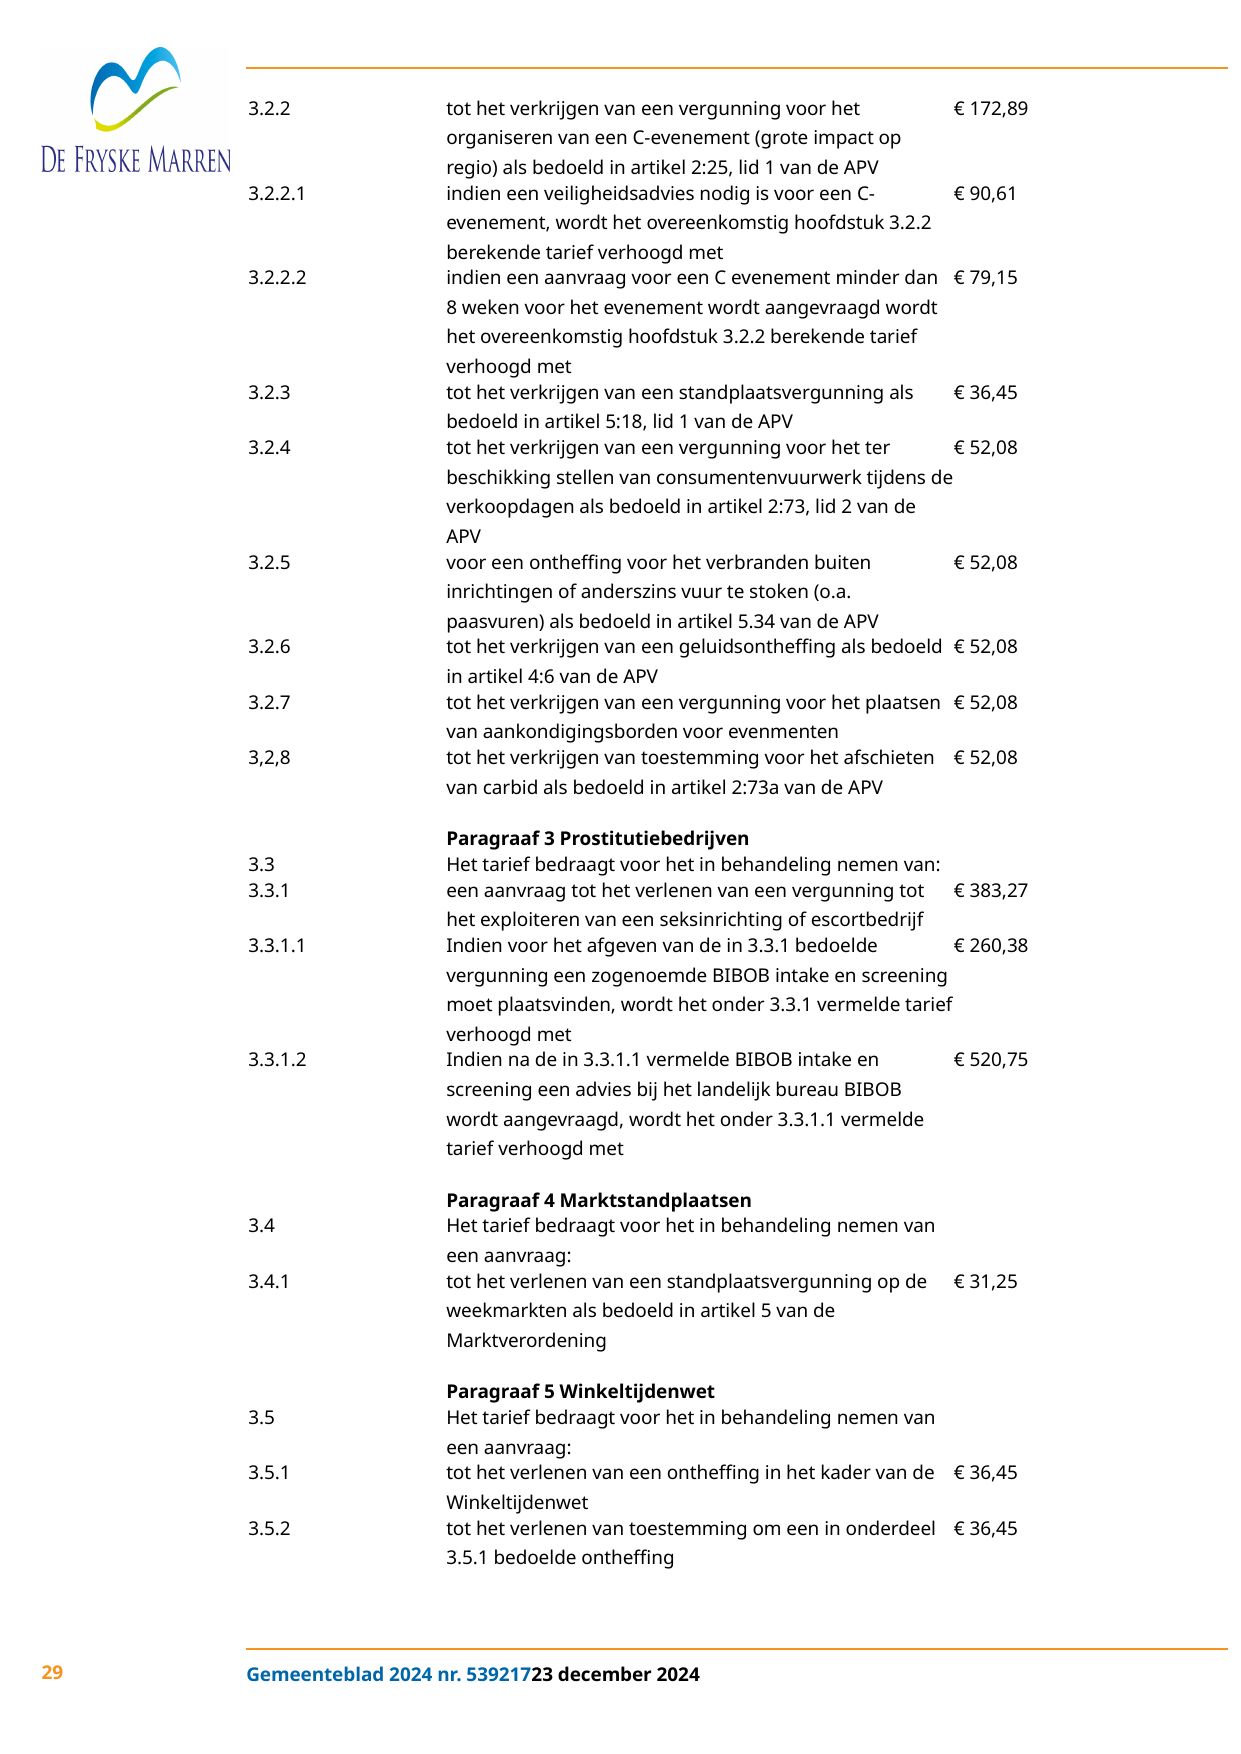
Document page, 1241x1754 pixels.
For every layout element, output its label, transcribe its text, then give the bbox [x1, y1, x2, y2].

table_cell Paragraaf 3 Prostitutiebedrijven [446, 825, 954, 851]
table_cell € 52,08 [954, 634, 1152, 689]
table_cell € 90,61 [954, 180, 1152, 264]
table_cell [954, 1187, 1152, 1213]
table_cell [954, 1570, 1152, 1596]
table_cell € 36,45 [954, 1515, 1152, 1570]
table_cell 3.2.5 [248, 549, 446, 634]
table_cell [248, 800, 446, 825]
table_cell tot het verkrijgen van een vergunning voor het plaatsen van aankondigingsborden voor evenmenten [446, 689, 954, 744]
table_cell 3.2.2.1 [248, 180, 446, 264]
table_cell een aanvraag tot het verlenen van een vergunning tot het exploiteren van een seksinrichting of escortbedrijf [446, 877, 954, 932]
table_cell tot het verkrijgen van een geluidsontheffing als bedoeld in artikel 4:6 van de APV [446, 634, 954, 689]
table_cell € 52,08 [954, 434, 1152, 549]
table_cell Het tarief bedraagt voor het in behandeling nemen van een aanvraag: [446, 1404, 954, 1459]
table_cell tot het verkrijgen van een standplaatsvergunning als bedoeld in artikel 5:18, lid 1 van de APV [446, 379, 954, 434]
table_cell € 52,08 [954, 744, 1152, 800]
table_cell [954, 851, 1152, 877]
table_cell € 520,75 [954, 1047, 1152, 1161]
table_cell 3.2.2 [248, 95, 446, 180]
table_cell Paragraaf 5 Winkeltijdenwet [446, 1379, 954, 1404]
table_cell 3.2.4 [248, 434, 446, 549]
table_cell [954, 1353, 1152, 1378]
table_cell € 31,25 [954, 1268, 1152, 1353]
table_cell 3.4 [248, 1213, 446, 1268]
table_cell [248, 1187, 446, 1213]
table_cell [248, 1570, 446, 1596]
table_cell Het tarief bedraagt voor het in behandeling nemen van een aanvraag: [446, 1213, 954, 1268]
table_cell [248, 825, 446, 851]
table_cell [954, 1161, 1152, 1187]
table_cell 3.4.1 [248, 1268, 446, 1353]
table_cell € 36,45 [954, 379, 1152, 434]
picture [41, 47, 231, 172]
table_cell tot het verkrijgen van een vergunning voor het organiseren van een C-evenement (grote impact op regio) als bedoeld in artikel 2:25, lid 1 van de APV [446, 95, 954, 180]
table_cell [446, 1570, 954, 1596]
table_cell 3.3 [248, 851, 446, 877]
table_cell 3,2,8 [248, 744, 446, 800]
table_cell indien een aanvraag voor een C evenement minder dan 8 weken voor het evenement wordt aangevraagd wordt het overeenkomstig hoofdstuk 3.2.2 berekende tarief verhoogd met [446, 265, 954, 379]
table_cell [954, 800, 1152, 825]
table_cell [248, 1161, 446, 1187]
table_cell € 260,38 [954, 932, 1152, 1047]
table_cell € 79,15 [954, 265, 1152, 379]
table_cell Indien na de in 3.3.1.1 vermelde BIBOB intake en screening een advies bij het landelijk bureau BIBOB wordt aangevraagd, wordt het onder 3.3.1.1 vermelde tarief verhoogd met [446, 1047, 954, 1161]
table_cell 3.2.7 [248, 689, 446, 744]
table_cell [446, 800, 954, 825]
table_cell 3.2.3 [248, 379, 446, 434]
table_cell 3.5 [248, 1404, 446, 1459]
table_cell [248, 1379, 446, 1404]
table_cell [446, 1161, 954, 1187]
table_cell voor een ontheffing voor het verbranden buiten inrichtingen of anderszins vuur te stoken (o.a. paasvuren) als bedoeld in artikel 5.34 van de APV [446, 549, 954, 634]
table_cell € 383,27 [954, 877, 1152, 932]
table_cell Indien voor het afgeven van de in 3.3.1 bedoelde vergunning een zogenoemde BIBOB intake en screening moet plaatsvinden, wordt het onder 3.3.1 vermelde tarief verhoogd met [446, 932, 954, 1047]
table_cell € 172,89 [954, 95, 1152, 180]
table_cell indien een veiligheidsadvies nodig is voor een C-evenement, wordt het overeenkomstig hoofdstuk 3.2.2 berekende tarief verhoogd met [446, 180, 954, 264]
table_cell tot het verkrijgen van een vergunning voor het ter beschikking stellen van consumentenvuurwerk tijdens de verkoopdagen als bedoeld in artikel 2:73, lid 2 van de APV [446, 434, 954, 549]
table_cell [248, 1353, 446, 1378]
table_cell 3.3.1.2 [248, 1047, 446, 1161]
table_cell € 52,08 [954, 549, 1152, 634]
table_cell 3.3.1.1 [248, 932, 446, 1047]
table_cell tot het verkrijgen van toestemming voor het afschieten van carbid als bedoeld in artikel 2:73a van de APV [446, 744, 954, 800]
table_cell 3.5.1 [248, 1460, 446, 1515]
table_cell [954, 1404, 1152, 1459]
table_cell Paragraaf 4 Marktstandplaatsen [446, 1187, 954, 1213]
table_cell tot het verlenen van toestemming om een in onderdeel 3.5.1 bedoelde ontheffing [446, 1515, 954, 1570]
table_cell [954, 825, 1152, 851]
table_cell tot het verlenen van een standplaatsvergunning op de weekmarkten als bedoeld in artikel 5 van de Marktverordening [446, 1268, 954, 1353]
table_cell [446, 1353, 954, 1378]
table_cell [954, 1379, 1152, 1404]
table_cell 3.3.1 [248, 877, 446, 932]
table_cell Het tarief bedraagt voor het in behandeling nemen van: [446, 851, 954, 877]
table_cell 3.5.2 [248, 1515, 446, 1570]
table_cell € 36,45 [954, 1460, 1152, 1515]
table_cell € 52,08 [954, 689, 1152, 744]
table_cell 3.2.6 [248, 634, 446, 689]
table_cell 3.2.2.2 [248, 265, 446, 379]
table_cell tot het verlenen van een ontheffing in het kader van de Winkeltijdenwet [446, 1460, 954, 1515]
table_cell [954, 1213, 1152, 1268]
